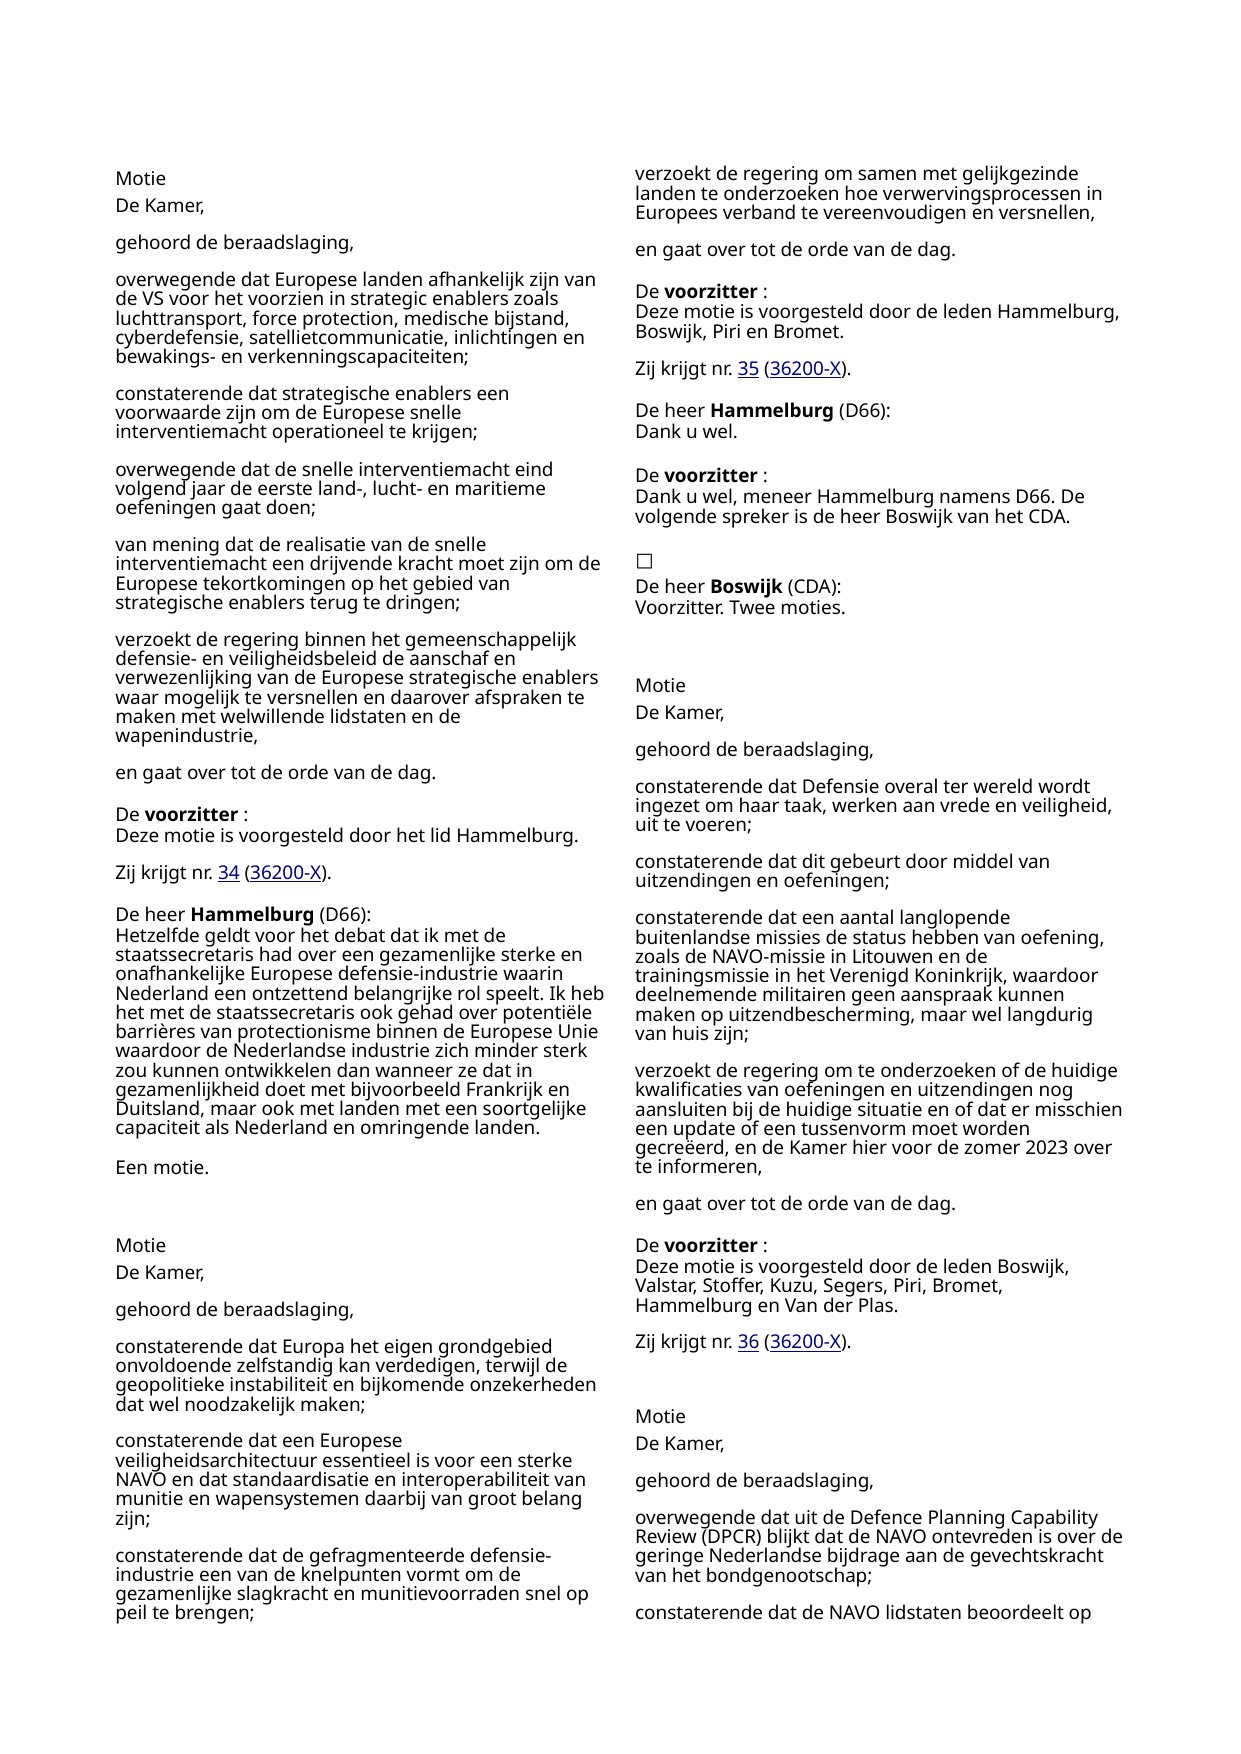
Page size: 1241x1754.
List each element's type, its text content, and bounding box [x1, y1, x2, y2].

text gehoord de beraadslaging, [635, 1472, 1125, 1491]
text Een motie. [115, 1159, 605, 1179]
text De Kamer, [115, 197, 605, 216]
text De heer Hammelburg (D66): [635, 397, 1125, 423]
text Motie [635, 672, 1125, 698]
text en gaat over tot de orde van de dag. [635, 241, 1125, 260]
text verzoekt de regering om samen met gelijkgezinde landen te onderzoeken hoe verwervingsprocessen in Europees verband te vereenvoudigen en versnellen, [635, 165, 1125, 223]
text verzoekt de regering binnen het gemeenschappelijk defensie- en veiligheidsbeleid de aanschaf en verwezenlijking van de Europese strategische enablers waar mogelijk te versnellen en daarover afspraken te maken met welwillende lidstaten en de wapenindustrie, [115, 631, 605, 746]
text en gaat over tot de orde van de dag. [115, 764, 605, 783]
text constaterende dat een aantal langlopende buitenlandse missies de status hebben van oefening, zoals de NAVO-missie in Litouwen en de trainingsmissie in het Verenigd Koninkrijk, waardoor deelnemende militairen geen aanspraak kunnen maken op uitzendbescherming, maar wel langdurig van huis zijn; [635, 909, 1125, 1044]
text ⬜ [635, 548, 1125, 573]
text constaterende dat de NAVO lidstaten beoordeelt op [635, 1604, 1125, 1623]
text gehoord de beraadslaging, [115, 1301, 605, 1320]
text constaterende dat de gefragmenteerde defensie-industrie een van de knelpunten vormt om de gezamenlijke slagkracht en munitievoorraden snel op peil te brengen; [115, 1547, 605, 1624]
text Deze motie is voorgesteld door de leden Hammelburg, Boswijk, Piri en Bromet. [635, 303, 1125, 342]
text De voorzitter : [635, 1232, 1125, 1258]
text De Kamer, [635, 704, 1125, 723]
text en gaat over tot de orde van de dag. [635, 1195, 1125, 1214]
text De voorzitter : [635, 463, 1125, 488]
text Dank u wel, meneer Hammelburg namens D66. De volgende spreker is de heer Boswijk van het CDA. [635, 488, 1125, 527]
text Dank u wel. [635, 423, 1125, 442]
text overwegende dat uit de Defence Planning Capability Review (DPCR) blijkt dat de NAVO ontevreden is over de geringe Nederlandse bijdrage aan de gevechtskracht van het bondgenootschap; [635, 1509, 1125, 1586]
text verzoekt de regering om te onderzoeken of de huidige kwalificaties van oefeningen en uitzendingen nog aansluiten bij de huidige situatie en of dat er misschien een update of een tussenvorm moet worden gecreëerd, en de Kamer hier voor de zomer 2023 over te informeren, [635, 1062, 1125, 1178]
text De heer Boswijk (CDA): [635, 573, 1125, 599]
text gehoord de beraadslaging, [635, 741, 1125, 760]
text Deze motie is voorgesteld door het lid Hammelburg. [115, 827, 605, 846]
text Zij krijgt nr. 34 (36200-X). [115, 864, 605, 883]
text De Kamer, [635, 1435, 1125, 1454]
text De voorzitter : [635, 278, 1125, 303]
text Motie [115, 1232, 605, 1258]
text Deze motie is voorgesteld door de leden Boswijk, Valstar, Stoffer, Kuzu, Segers, Piri, Bromet, Hammelburg en Van der Plas. [635, 1258, 1125, 1316]
text constaterende dat een Europese veiligheidsarchitectuur essentieel is voor een sterke NAVO en dat standaardisatie en interoperabiliteit van munitie en wapensystemen daarbij van groot belang zijn; [115, 1432, 605, 1529]
text constaterende dat strategische enablers een voorwaarde zijn om de Europese snelle interventiemacht operationeel te krijgen; [115, 385, 605, 443]
text constaterende dat dit gebeurt door middel van uitzendingen en oefeningen; [635, 853, 1125, 892]
text De heer Hammelburg (D66): [115, 901, 605, 927]
text De voorzitter : [115, 801, 605, 827]
text van mening dat de realisatie van de snelle interventiemacht een drijvende kracht moet zijn om de Europese tekortkomingen op het gebied van strategische enablers terug te dringen; [115, 536, 605, 613]
text Motie [635, 1403, 1125, 1429]
text Zij krijgt nr. 36 (36200-X). [635, 1333, 1125, 1353]
text overwegende dat de snelle interventiemacht eind volgend jaar de eerste land-, lucht- en maritieme oefeningen gaat doen; [115, 461, 605, 518]
text constaterende dat Europa het eigen grondgebied onvoldoende zelfstandig kan verdedigen, terwijl de geopolitieke instabiliteit en bijkomende onzekerheden dat wel noodzakelijk maken; [115, 1338, 605, 1415]
text constaterende dat Defensie overal ter wereld wordt ingezet om haar taak, werken aan vrede en veiligheid, uit te voeren; [635, 778, 1125, 835]
text gehoord de beraadslaging, [115, 234, 605, 253]
text overwegende dat Europese landen afhankelijk zijn van de VS voor het voorzien in strategic enablers zoals luchttransport, force protection, medische bijstand, cyberdefensie, satellietcommunicatie, inlichtingen en bewakings- en verkenningscapaciteiten; [115, 271, 605, 367]
text Zij krijgt nr. 35 (36200-X). [635, 360, 1125, 379]
text Voorzitter. Twee moties. [635, 599, 1125, 618]
text Motie [115, 165, 605, 191]
text De Kamer, [115, 1264, 605, 1283]
text Hetzelfde geldt voor het debat dat ik met de staatssecretaris had over een gezamenlijke sterke en onafhankelijke Europese defensie-industrie waarin Nederland een ontzettend belangrijke rol speelt. Ik heb het met de staatssecretaris ook gehad over potentiële barrières van protectionisme binnen de Europese Unie waardoor de Nederlandse industrie zich minder sterk zou kunnen ontwikkelen dan wanneer ze dat in gezamenlijkheid doet met bijvoorbeeld Frankrijk en Duitsland, maar ook met landen met een soortgelijke capaciteit als Nederland en omringende landen. [115, 927, 605, 1139]
